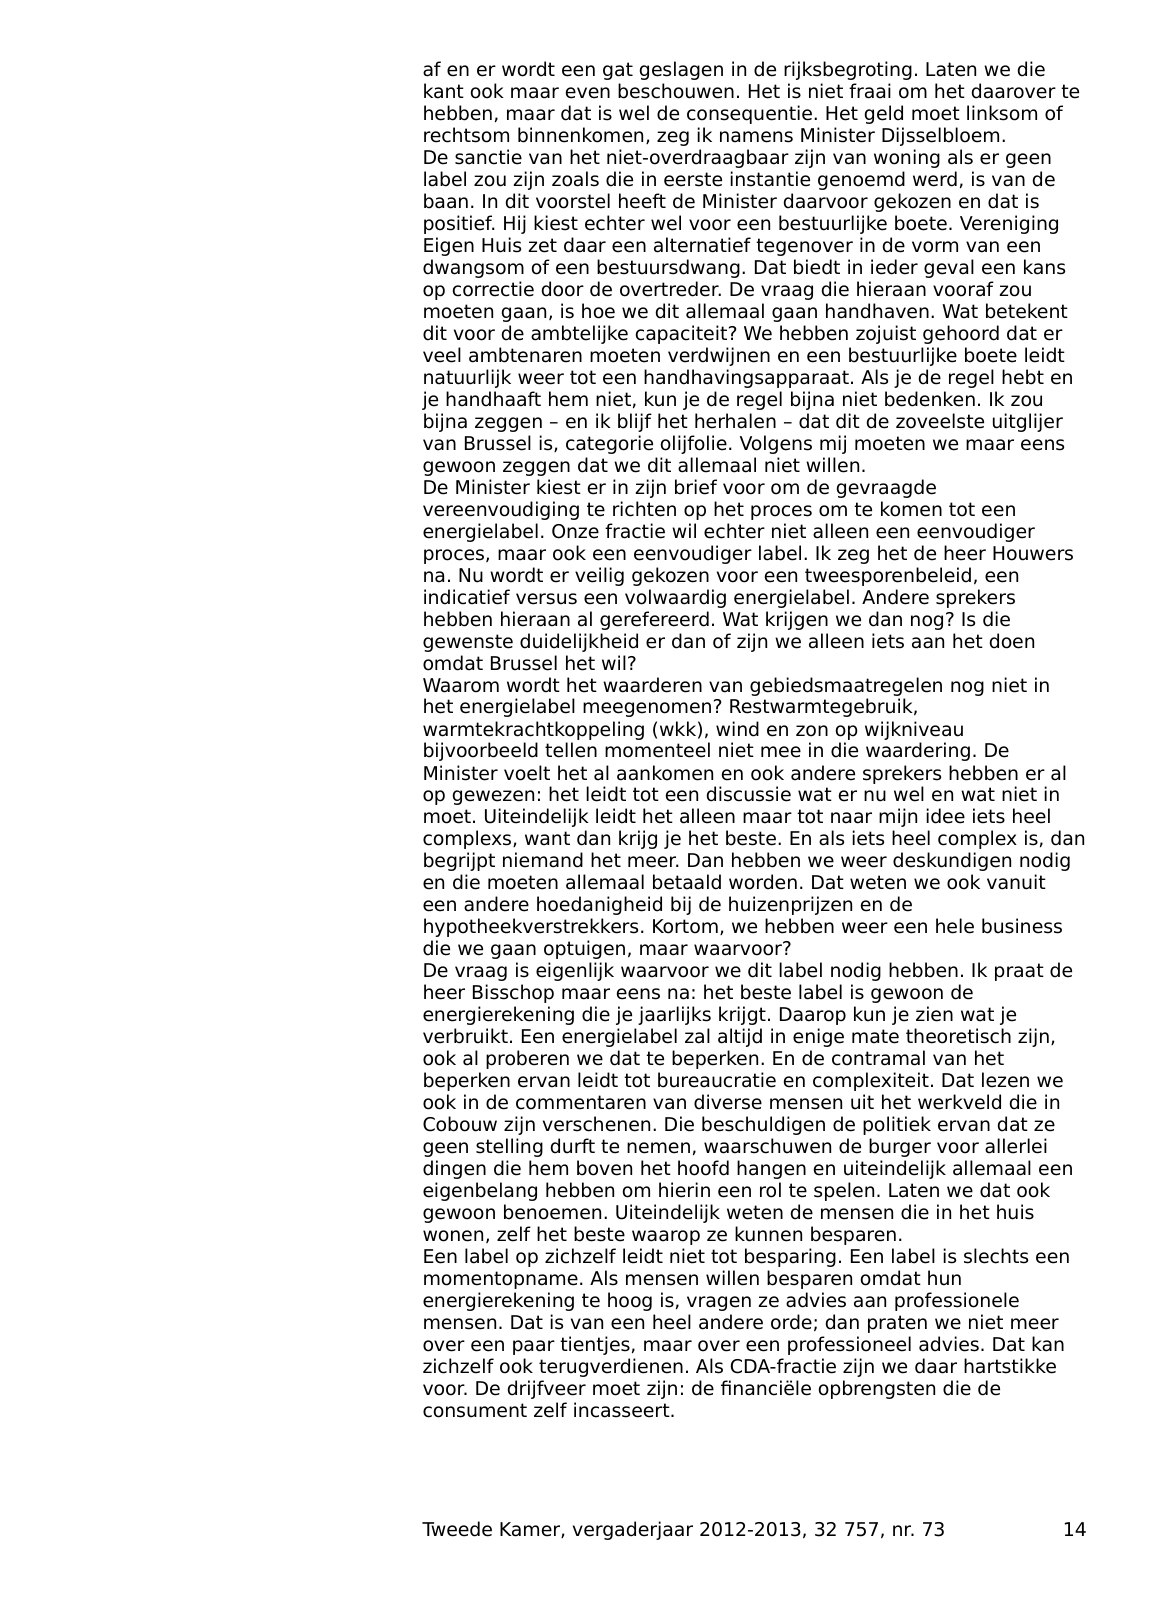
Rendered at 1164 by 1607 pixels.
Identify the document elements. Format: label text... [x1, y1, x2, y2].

text Een label op zichzelf leidt niet tot besparing. Een label is slechts een momentopname. Als mensen willen besparen omdat hun energierekening te hoog is, vragen ze advies aan professionele mensen. Dat is van een heel andere orde; dan praten we niet meer over een paar tientjes, maar over een professioneel advies. Dat kan zichzelf ook terugverdienen. Als CDA-fractie zijn we daar hartstikke voor. De drijfveer moet zijn: de financiële opbrengsten die de consument zelf incasseert. [422, 1246, 1087, 1422]
text af en er wordt een gat geslagen in de rijksbegroting. Laten we die kant ook maar even beschouwen. Het is niet fraai om het daarover te hebben, maar dat is wel de consequentie. Het geld moet linksom of rechtsom binnenkomen, zeg ik namens Minister Dijsselbloem. [422, 59, 1087, 147]
text De sanctie van het niet-overdraagbaar zijn van woning als er geen label zou zijn zoals die in eerste instantie genoemd werd, is van de baan. In dit voorstel heeft de Minister daarvoor gekozen en dat is positief. Hij kiest echter wel voor een bestuurlijke boete. Vereniging Eigen Huis zet daar een alternatief tegenover in de vorm van een dwangsom of een bestuursdwang. Dat biedt in ieder geval een kans op correctie door de overtreder. De vraag die hieraan vooraf zou moeten gaan, is hoe we dit allemaal gaan handhaven. Wat betekent dit voor de ambtelijke capaciteit? We hebben zojuist gehoord dat er veel ambtenaren moeten verdwijnen en een bestuurlijke boete leidt natuurlijk weer tot een handhavingsapparaat. Als je de regel hebt en je handhaaft hem niet, kun je de regel bijna niet bedenken. Ik zou bijna zeggen – en ik blijf het herhalen – dat dit de zoveelste uitglijer van Brussel is, categorie olijfolie. Volgens mij moeten we maar eens gewoon zeggen dat we dit allemaal niet willen. [422, 147, 1087, 477]
text Waarom wordt het waarderen van gebiedsmaatregelen nog niet in het energielabel meegenomen? Restwarmtegebruik, warmtekrachtkoppeling (wkk), wind en zon op wijkniveau bijvoorbeeld tellen momenteel niet mee in die waardering. De Minister voelt het al aankomen en ook andere sprekers hebben er al op gewezen: het leidt tot een discussie wat er nu wel en wat niet in moet. Uiteindelijk leidt het alleen maar tot naar mijn idee iets heel complexs, want dan krijg je het beste. En als iets heel complex is, dan begrijpt niemand het meer. Dan hebben we weer deskundigen nodig en die moeten allemaal betaald worden. Dat weten we ook vanuit een andere hoedanigheid bij de huizenprijzen en de hypotheekverstrekkers. Kortom, we hebben weer een hele business die we gaan optuigen, maar waarvoor? [422, 674, 1087, 960]
text De vraag is eigenlijk waarvoor we dit label nodig hebben. Ik praat de heer Bisschop maar eens na: het beste label is gewoon de energierekening die je jaarlijks krijgt. Daarop kun je zien wat je verbruikt. Een energielabel zal altijd in enige mate theoretisch zijn, ook al proberen we dat te beperken. En de contramal van het beperken ervan leidt tot bureaucratie en complexiteit. Dat lezen we ook in de commentaren van diverse mensen uit het werkveld die in Cobouw zijn verschenen. Die beschuldigen de politiek ervan dat ze geen stelling durft te nemen, waarschuwen de burger voor allerlei dingen die hem boven het hoofd hangen en uiteindelijk allemaal een eigenbelang hebben om hierin een rol te spelen. Laten we dat ook gewoon benoemen. Uiteindelijk weten de mensen die in het huis wonen, zelf het beste waarop ze kunnen besparen. [422, 960, 1087, 1246]
text De Minister kiest er in zijn brief voor om de gevraagde vereenvoudiging te richten op het proces om te komen tot een energielabel. Onze fractie wil echter niet alleen een eenvoudiger proces, maar ook een eenvoudiger label. Ik zeg het de heer Houwers na. Nu wordt er veilig gekozen voor een tweesporenbeleid, een indicatief versus een volwaardig energielabel. Andere sprekers hebben hieraan al gerefereerd. Wat krijgen we dan nog? Is die gewenste duidelijkheid er dan of zijn we alleen iets aan het doen omdat Brussel het wil? [422, 477, 1087, 674]
